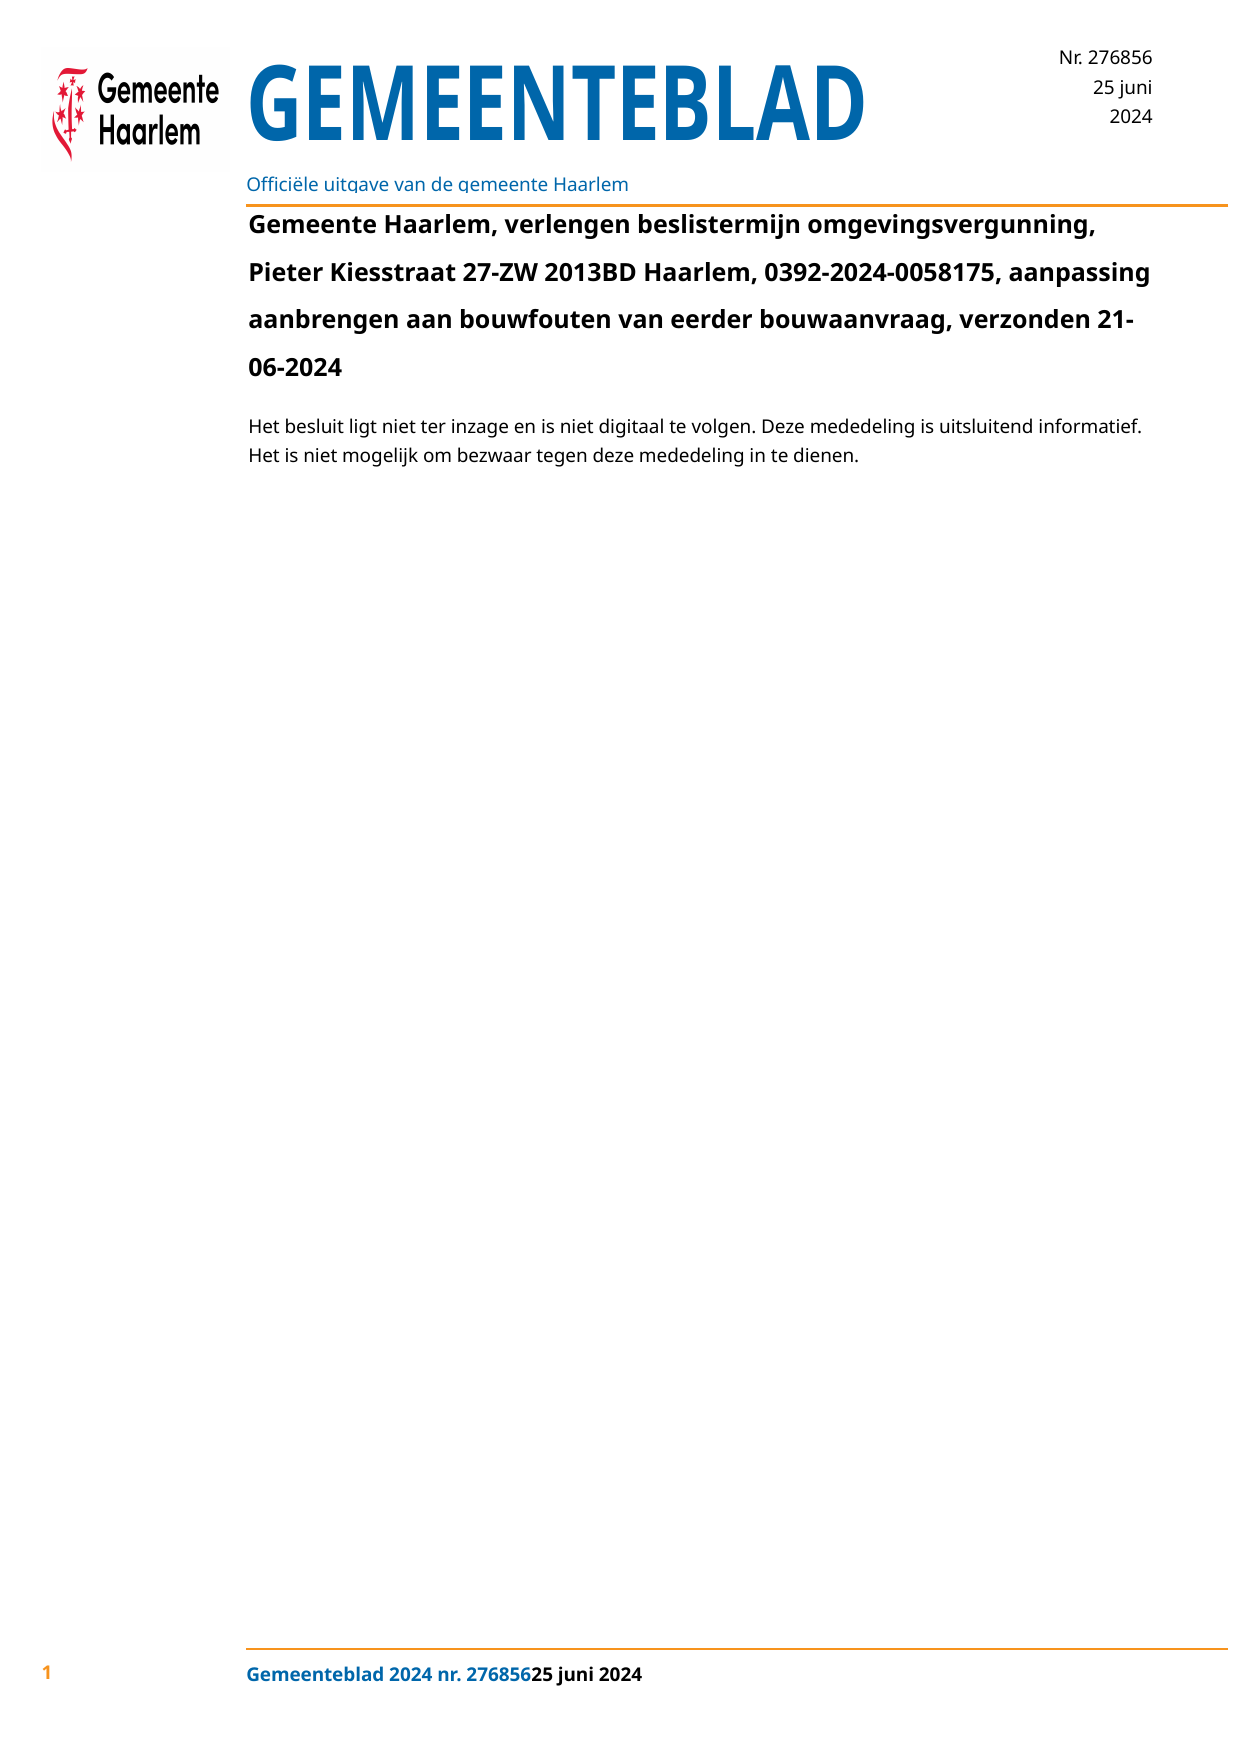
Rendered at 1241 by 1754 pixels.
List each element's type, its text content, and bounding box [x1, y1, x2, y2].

text Het besluit ligt niet ter inzage en is niet digitaal te volgen. Deze mededeling is uitsluitend informatief. Het is niet mogelijk om bezwaar tegen deze mededeling in te dienen. [248, 413, 1152, 468]
picture [41, 47, 231, 172]
text Gemeente Haarlem, verlengen beslistermijn omgevingsvergunning, Pieter Kiesstraat 27-ZW 2013BD Haarlem, 0392-2024-0058175, aanpassing aanbrengen aan bouwfouten van eerder bouwaanvraag, verzonden 21-06-2024 [248, 207, 1152, 384]
